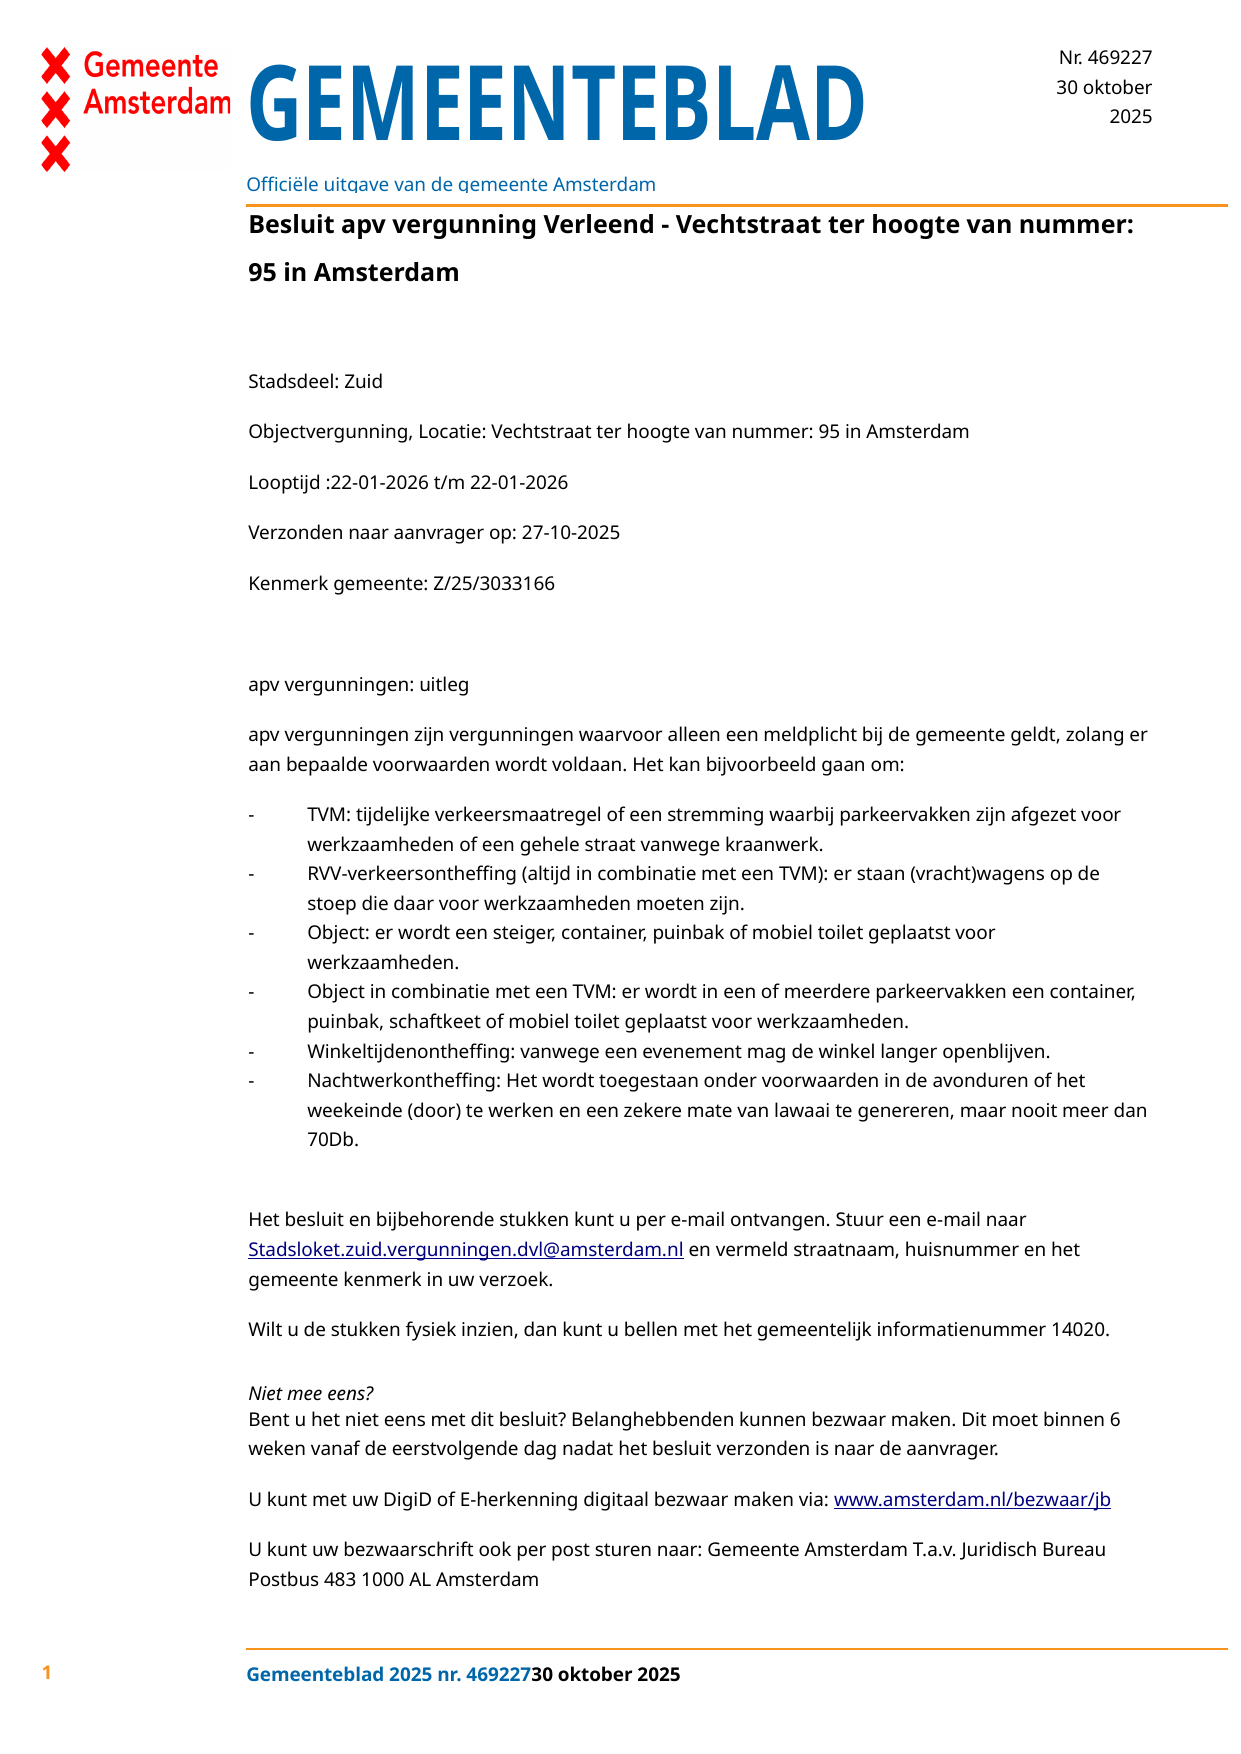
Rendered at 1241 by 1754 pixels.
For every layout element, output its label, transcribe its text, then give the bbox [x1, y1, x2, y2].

text Het besluit en bijbehorende stukken kunt u per e-mail ontvangen. Stuur een e-mail naar Stadsloket.zuid.vergunningen.dvl@amsterdam.nl en vermeld straatnaam, huisnummer en het gemeente kenmerk in uw verzoek. [248, 1207, 1152, 1292]
picture [41, 47, 231, 172]
text apv vergunningen zijn vergunningen waarvoor alleen een meldplicht bij de gemeente geldt, zolang er aan bepaalde voorwaarden wordt voldaan. Het kan bijvoorbeeld gaan om: [248, 721, 1152, 777]
text Stadsdeel: Zuid [248, 368, 1152, 394]
text Bent u het niet eens met dit besluit? Belanghebbenden kunnen bezwaar maken. Dit moet binnen 6 weken vanaf de eerstvolgende dag nadat het besluit verzonden is naar de aanvrager. [248, 1406, 1152, 1461]
text U kunt met uw DigiD of E-herkenning digitaal bezwaar maken via: www.amsterdam.nl/bezwaar/jb [248, 1486, 1152, 1512]
list Nachtwerkontheffing: Het wordt toegestaan onder voorwaarden in de avonduren of het weekeinde (door) te werken en een zekere mate van lawaai te genereren, maar nooit meer dan 70Db. [248, 1067, 1152, 1152]
text Niet mee eens? [248, 1380, 1152, 1406]
list TVM: tijdelijke verkeersmaatregel of een stremming waarbij parkeervakken zijn afgezet voor werkzaamheden of een gehele straat vanwege kraanwerk. [248, 801, 1152, 857]
text Objectvergunning, Locatie: Vechtstraat ter hoogte van nummer: 95 in Amsterdam [248, 419, 1152, 444]
text U kunt uw bezwaarschrift ook per post sturen naar: Gemeente Amsterdam T.a.v. Juridisch Bureau Postbus 483 1000 AL Amsterdam [248, 1536, 1152, 1592]
list RVV-verkeersontheffing (altijd in combinatie met een TVM): er staan (vracht)wagens op de stoep die daar voor werkzaamheden moeten zijn. [248, 860, 1152, 916]
text apv vergunningen: uitleg [248, 671, 1152, 697]
text Verzonden naar aanvrager op: 27-10-2025 [248, 519, 1152, 545]
text Kenmerk gemeente: Z/25/3033166 [248, 570, 1152, 596]
list Winkeltijdenontheffing: vanwege een evenement mag de winkel langer openblijven. [248, 1038, 1152, 1064]
list Object: er wordt een steiger, container, puinbak of mobiel toilet geplaatst voor werkzaamheden. [248, 919, 1152, 975]
text Besluit apv vergunning Verleend - Vechtstraat ter hoogte van nummer: 95 in Amsterdam [248, 207, 1152, 288]
list Object in combinatie met een TVM: er wordt in een of meerdere parkeervakken een container, puinbak, schaftkeet of mobiel toilet geplaatst voor werkzaamheden. [248, 979, 1152, 1034]
text Wilt u de stukken fysiek inzien, dan kunt u bellen met het gemeentelijk informatienummer 14020. [248, 1316, 1152, 1342]
text Looptijd :22-01-2026 t/m 22-01-2026 [248, 469, 1152, 495]
